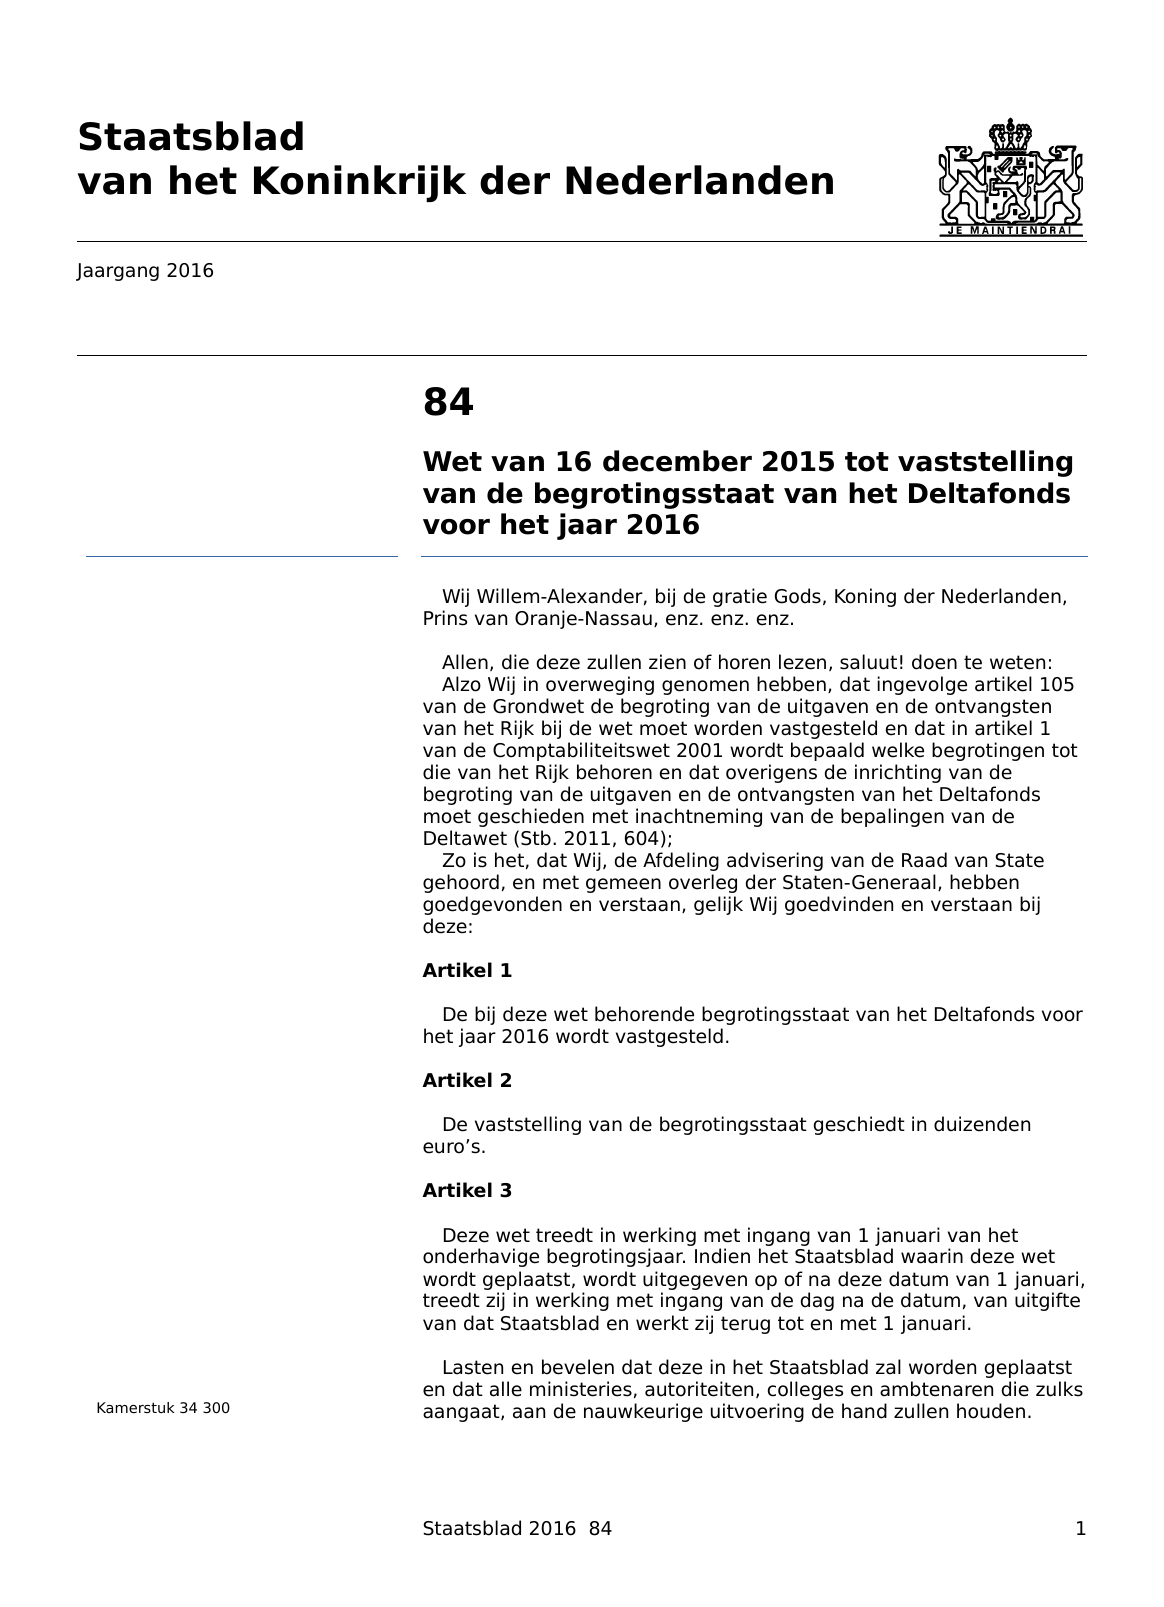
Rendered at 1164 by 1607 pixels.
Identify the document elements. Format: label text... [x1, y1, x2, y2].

text Wij Willem-Alexander, bij de gratie Gods, Koning der Nederlanden, Prins van Oranje-Nassau, enz. enz. enz. [422, 586, 1087, 629]
text Wet van 16 december 2015 tot vaststelling van de begrotingsstaat van het Deltafonds voor het jaar 2016 [422, 447, 1087, 541]
subtitle Artikel 1 [422, 960, 1087, 982]
picture [936, 115, 1087, 240]
table_cell Jaargang 2016 [77, 242, 1087, 355]
subtitle Artikel 3 [422, 1180, 1087, 1202]
table_header [886, 100, 1087, 241]
text Alzo Wij in overweging genomen hebben, dat ingevolge artikel 105 van de Grondwet de begroting van de uitgaven en de ontvangsten van het Rijk bij de wet moet worden vastgesteld en dat in artikel 1 van de Comptabiliteitswet 2001 wordt bepaald welke begrotingen tot die van het Rijk behoren en dat overigens de inrichting van de begroting van de uitgaven en de ontvangsten van het Deltafonds moet geschieden met inachtneming van de bepalingen van de Deltawet (Stb. 2011, 604); [422, 674, 1087, 849]
text Allen, die deze zullen zien of horen lezen, saluut! doen te weten: [422, 652, 1087, 674]
text Zo is het, dat Wij, de Afdeling advisering van de Raad van State gehoord, en met gemeen overleg der Staten-Generaal, hebben goedgevonden en verstaan, gelijk Wij goedvinden en verstaan bij deze: [422, 849, 1087, 937]
text Lasten en bevelen dat deze in het Staatsblad zal worden geplaatst en dat alle ministeries, autoriteiten, colleges en ambtenaren die zulks aangaat, aan de nauwkeurige uitvoering de hand zullen houden. [422, 1357, 1087, 1422]
text De vaststelling van de begrotingsstaat geschiedt in duizenden euro’s. [422, 1114, 1087, 1158]
subtitle Artikel 2 [422, 1070, 1087, 1092]
subtitle 84 [422, 381, 1087, 424]
text Deze wet treedt in werking met ingang van 1 januari van het onderhavige begrotingsjaar. Indien het Staatsblad waarin deze wet wordt geplaatst, wordt uitgegeven op of na deze datum van 1 januari, treedt zij in werking met ingang van de dag na de datum, van uitgifte van dat Staatsblad en werkt zij terug tot en met 1 januari. [422, 1224, 1087, 1334]
table_header Staatsblad van het Koninkrijk der Nederlanden [77, 100, 886, 241]
text Kamerstuk 34 300 [77, 1399, 396, 1416]
text De bij deze wet behorende begrotingsstaat van het Deltafonds voor het jaar 2016 wordt vastgesteld. [422, 1004, 1087, 1048]
